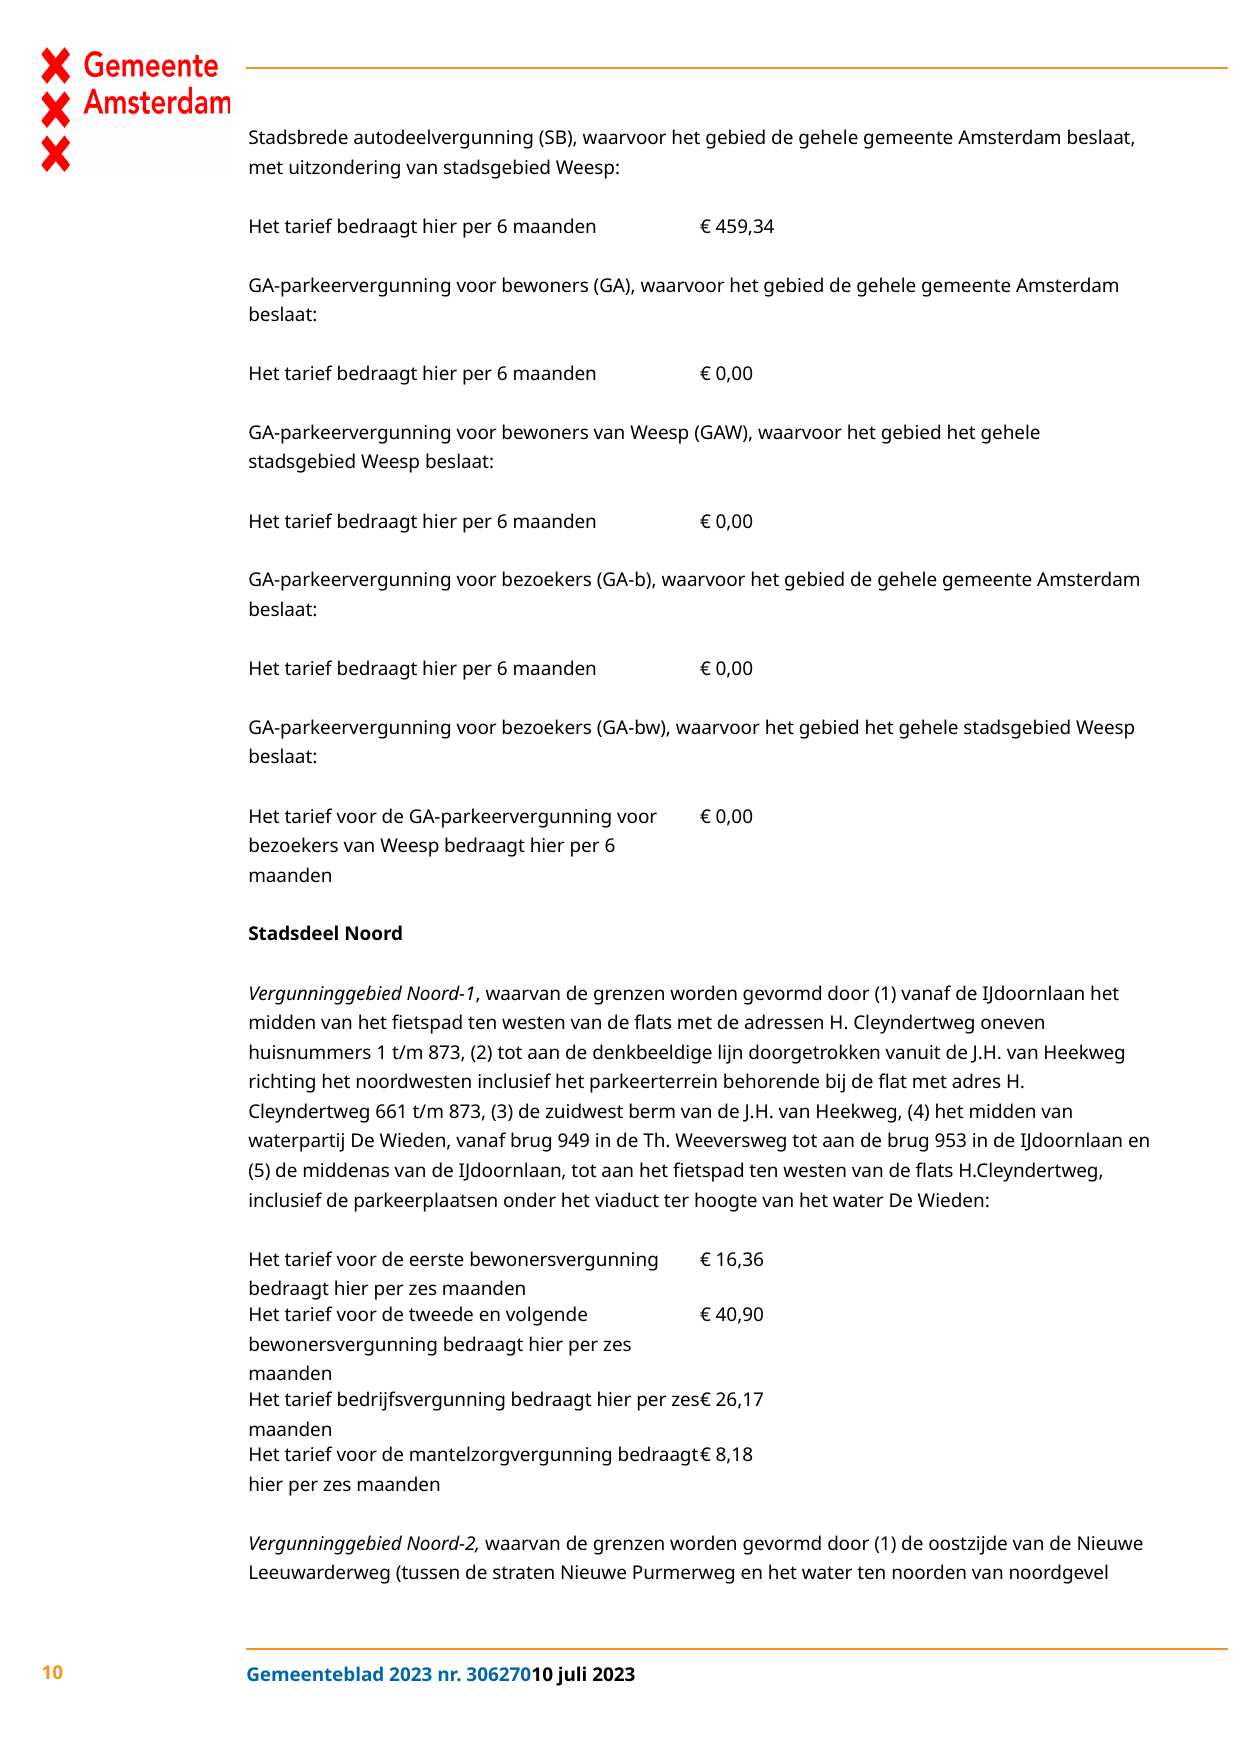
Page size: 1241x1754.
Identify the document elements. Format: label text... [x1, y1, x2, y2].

table_header € 0,00 [700, 508, 1152, 534]
table_cell Het tarief bedrijfsvergunning bedraagt hier per zes maanden [248, 1386, 700, 1442]
table_cell € 26,17 [700, 1386, 1152, 1442]
text Vergunninggebied Noord-1, waarvan de grenzen worden gevormd door (1) vanaf de IJdoornlaan het midden van het fietspad ten westen van de flats met de adressen H. Cleyndertweg oneven huisnummers 1 t/m 873, (2) tot aan de denkbeeldige lijn doorgetrokken vanuit de J.H. van Heekweg richting het noordwesten inclusief het parkeerterrein behorende bij de flat met adres H. Cleyndertweg 661 t/m 873, (3) de zuidwest berm van de J.H. van Heekweg, (4) het midden van waterpartij De Wieden, vanaf brug 949 in de Th. Weeversweg tot aan de brug 953 in de IJdoornlaan en (5) de middenas van de IJdoornlaan, tot aan het fietspad ten westen van de flats H.Cleyndertweg, inclusief de parkeerplaatsen onder het viaduct ter hoogte van het water De Wieden: [248, 980, 1152, 1212]
table_cell Het tarief voor de tweede en volgende bewonersvergunning bedraagt hier per zes maanden [248, 1301, 700, 1386]
table_header € 0,00 [700, 655, 1152, 681]
table_header € 0,00 [700, 361, 1152, 386]
text GA-parkeervergunning voor bewoners van Weesp (GAW), waarvoor het gebied het gehele stadsgebied Weesp beslaat: [248, 419, 1152, 474]
text Vergunninggebied Noord-2, waarvan de grenzen worden gevormd door (1) de oostzijde van de Nieuwe Leeuwarderweg (tussen de straten Nieuwe Purmerweg en het water ten noorden van noordgevel [248, 1530, 1152, 1585]
table_cell € 40,90 [700, 1301, 1152, 1386]
text GA-parkeervergunning voor bewoners (GA), waarvoor het gebied de gehele gemeente Amsterdam beslaat: [248, 272, 1152, 327]
table_cell € 8,18 [700, 1442, 1152, 1497]
table_header Het tarief bedraagt hier per 6 maanden [248, 655, 700, 681]
table_header Het tarief bedraagt hier per 6 maanden [248, 508, 700, 534]
table_header Het tarief voor de eerste bewonersvergunning bedraagt hier per zes maanden [248, 1246, 700, 1301]
table_header Het tarief bedraagt hier per 6 maanden [248, 213, 700, 239]
table_cell Het tarief voor de mantelzorgvergunning bedraagt hier per zes maanden [248, 1442, 700, 1497]
table_header Het tarief voor de GA-parkeervergunning voor bezoekers van Weesp bedraagt hier per 6 maanden [248, 803, 700, 888]
table_header € 16,36 [700, 1246, 1152, 1301]
picture [41, 47, 231, 172]
text Stadsdeel Noord [248, 921, 1152, 946]
text GA-parkeervergunning voor bezoekers (GA-bw), waarvoor het gebied het gehele stadsgebied Weesp beslaat: [248, 714, 1152, 769]
table_header € 0,00 [700, 803, 1152, 888]
text GA-parkeervergunning voor bezoekers (GA-b), waarvoor het gebied de gehele gemeente Amsterdam beslaat: [248, 567, 1152, 622]
table_header Het tarief bedraagt hier per 6 maanden [248, 361, 700, 386]
text Stadsbrede autodeelvergunning (SB), waarvoor het gebied de gehele gemeente Amsterdam beslaat, met uitzondering van stadsgebied Weesp: [248, 124, 1152, 180]
table_header € 459,34 [700, 213, 1152, 239]
